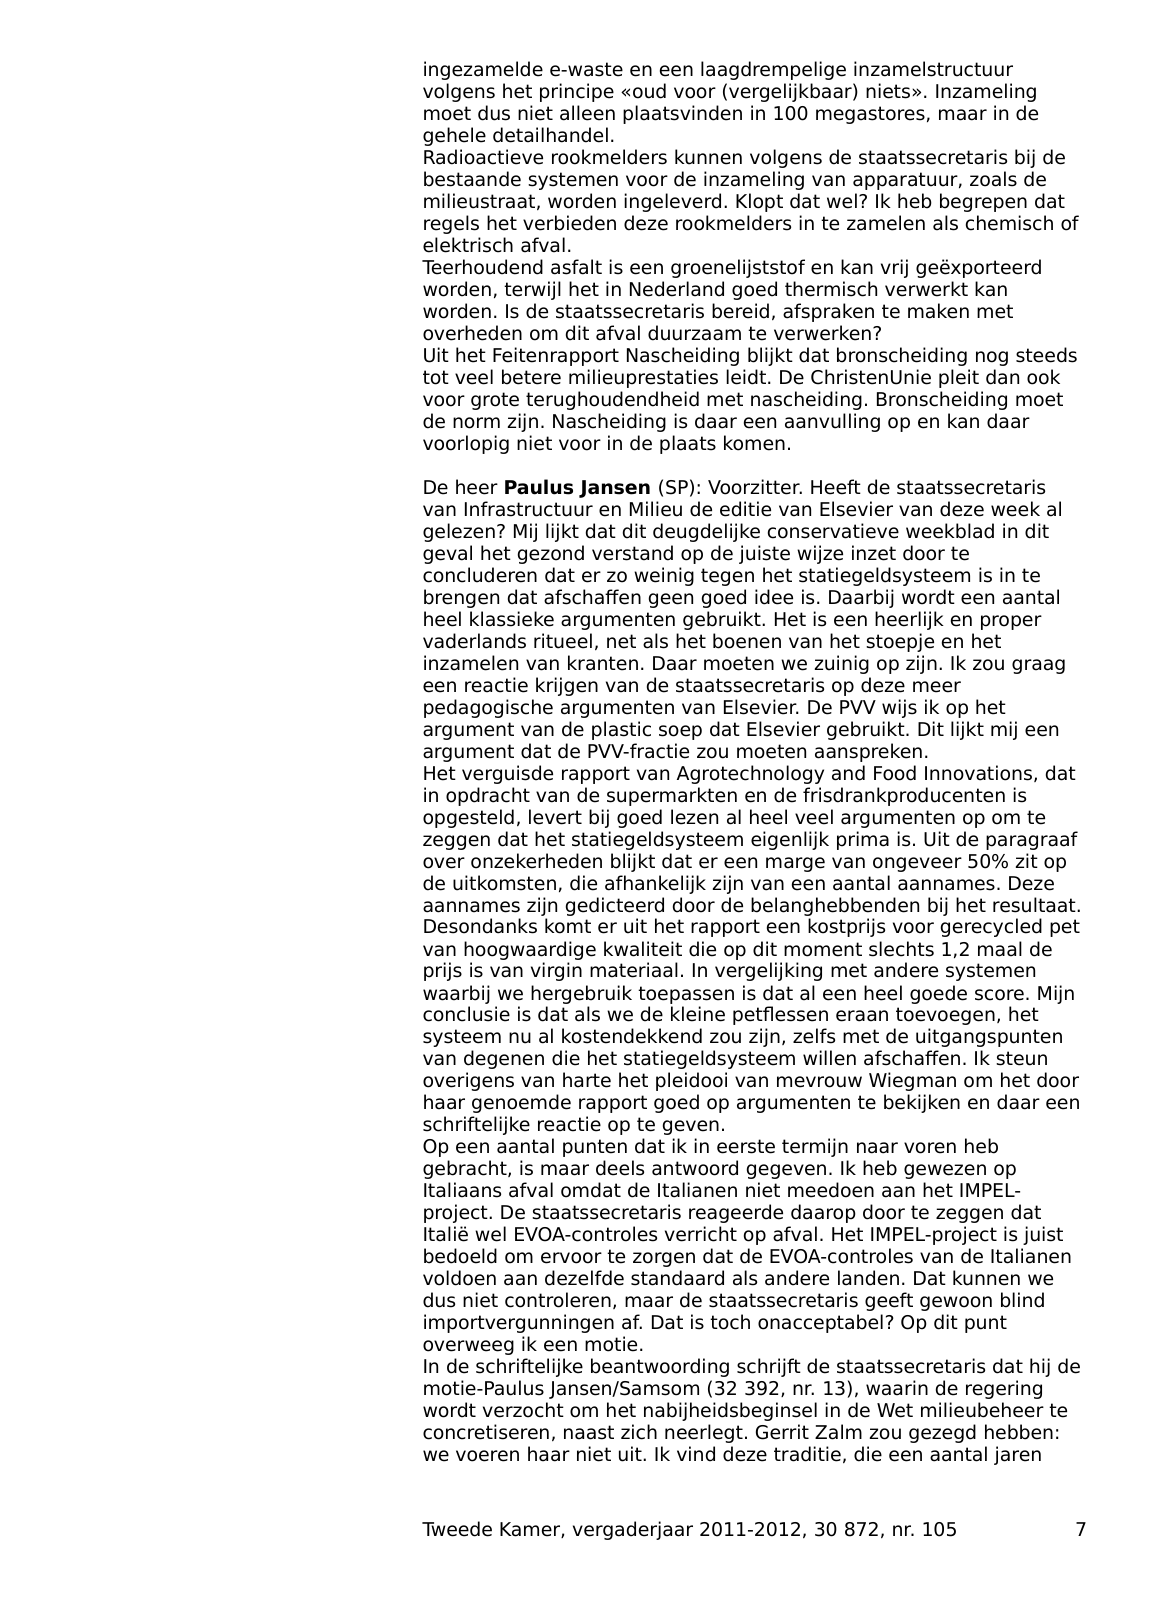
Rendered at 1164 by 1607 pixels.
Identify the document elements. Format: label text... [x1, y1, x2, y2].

text Het verguisde rapport van Agrotechnology and Food Innovations, dat in opdracht van de supermarkten en de frisdrankproducenten is opgesteld, levert bij goed lezen al heel veel argumenten op om te zeggen dat het statiegeldsysteem eigenlijk prima is. Uit de paragraaf over onzekerheden blijkt dat er een marge van ongeveer 50% zit op de uitkomsten, die afhankelijk zijn van een aantal aannames. Deze aannames zijn gedicteerd door de belanghebbenden bij het resultaat. Desondanks komt er uit het rapport een kostprijs voor gerecycled pet van hoogwaardige kwaliteit die op dit moment slechts 1,2 maal de prijs is van virgin materiaal. In vergelijking met andere systemen waarbij we hergebruik toepassen is dat al een heel goede score. Mijn conclusie is dat als we de kleine petflessen eraan toevoegen, het systeem nu al kostendekkend zou zijn, zelfs met de uitgangspunten van degenen die het statiegeldsysteem willen afschaffen. Ik steun overigens van harte het pleidooi van mevrouw Wiegman om het door haar genoemde rapport goed op argumenten te bekijken en daar een schriftelijke reactie op te geven. [422, 763, 1087, 1136]
text De heer Paulus Jansen (SP): Voorzitter. Heeft de staatssecretaris van Infrastructuur en Milieu de editie van Elsevier van deze week al gelezen? Mij lijkt dat dit deugdelijke conservatieve weekblad in dit geval het gezond verstand op de juiste wijze inzet door te concluderen dat er zo weinig tegen het statiegeldsysteem is in te brengen dat afschaffen geen goed idee is. Daarbij wordt een aantal heel klassieke argumenten gebruikt. Het is een heerlijk en proper vaderlands ritueel, net als het boenen van het stoepje en het inzamelen van kranten. Daar moeten we zuinig op zijn. Ik zou graag een reactie krijgen van de staatssecretaris op deze meer pedagogische argumenten van Elsevier. De PVV wijs ik op het argument van de plastic soep dat Elsevier gebruikt. Dit lijkt mij een argument dat de PVV-fractie zou moeten aanspreken. [422, 477, 1087, 763]
text Teerhoudend asfalt is een groenelijststof en kan vrij geëxporteerd worden, terwijl het in Nederland goed thermisch verwerkt kan worden. Is de staatssecretaris bereid, afspraken te maken met overheden om dit afval duurzaam te verwerken? [422, 257, 1087, 345]
text Op een aantal punten dat ik in eerste termijn naar voren heb gebracht, is maar deels antwoord gegeven. Ik heb gewezen op Italiaans afval omdat de Italianen niet meedoen aan het IMPEL-project. De staatssecretaris reageerde daarop door te zeggen dat Italië wel EVOA-controles verricht op afval. Het IMPEL-project is juist bedoeld om ervoor te zorgen dat de EVOA-controles van de Italianen voldoen aan dezelfde standaard als andere landen. Dat kunnen we dus niet controleren, maar de staatssecretaris geeft gewoon blind importvergunningen af. Dat is toch onacceptabel? Op dit punt overweeg ik een motie. [422, 1136, 1087, 1356]
text In de schriftelijke beantwoording schrijft de staatssecretaris dat hij de motie-Paulus Jansen/Samsom (32 392, nr. 13), waarin de regering wordt verzocht om het nabijheidsbeginsel in de Wet milieubeheer te concretiseren, naast zich neerlegt. Gerrit Zalm zou gezegd hebben: we voeren haar niet uit. Ik vind deze traditie, die een aantal jaren [422, 1356, 1087, 1466]
text Radioactieve rookmelders kunnen volgens de staatssecretaris bij de bestaande systemen voor de inzameling van apparatuur, zoals de milieustraat, worden ingeleverd. Klopt dat wel? Ik heb begrepen dat regels het verbieden deze rookmelders in te zamelen als chemisch of elektrisch afval. [422, 147, 1087, 257]
text Uit het Feitenrapport Nascheiding blijkt dat bronscheiding nog steeds tot veel betere milieuprestaties leidt. De ChristenUnie pleit dan ook voor grote terughoudendheid met nascheiding. Bronscheiding moet de norm zijn. Nascheiding is daar een aanvulling op en kan daar voorlopig niet voor in de plaats komen. [422, 345, 1087, 455]
text ingezamelde e-waste en een laagdrempelige inzamelstructuur volgens het principe «oud voor (vergelijkbaar) niets». Inzameling moet dus niet alleen plaatsvinden in 100 megastores, maar in de gehele detailhandel. [422, 59, 1087, 147]
